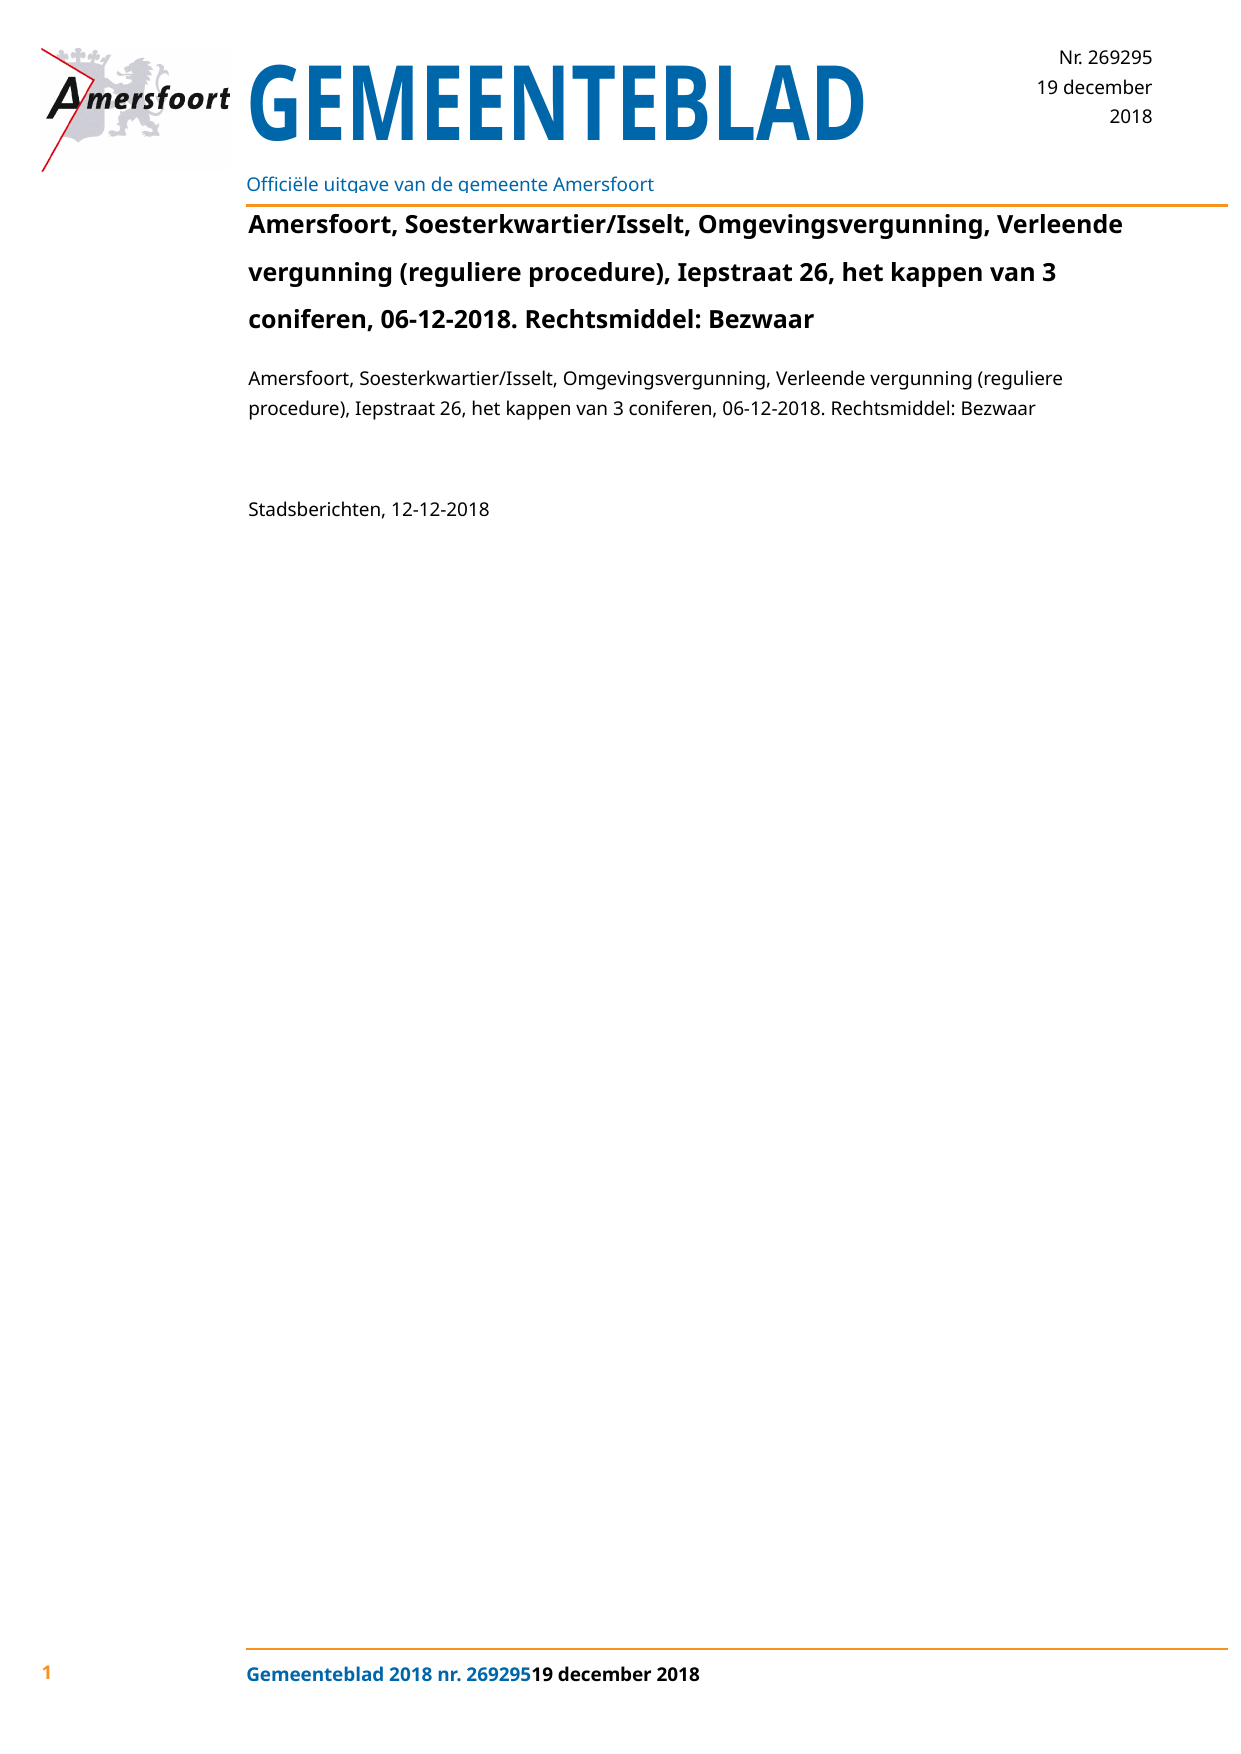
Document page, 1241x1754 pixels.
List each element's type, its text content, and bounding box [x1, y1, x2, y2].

text Amersfoort, Soesterkwartier/Isselt, Omgevingsvergunning, Verleende vergunning (reguliere procedure), Iepstraat 26, het kappen van 3 coniferen, 06-12-2018. Rechtsmiddel: Bezwaar [248, 207, 1152, 336]
picture [41, 47, 231, 172]
text Stadsberichten, 12-12-2018 [248, 496, 1152, 522]
text Amersfoort, Soesterkwartier/Isselt, Omgevingsvergunning, Verleende vergunning (reguliere procedure), Iepstraat 26, het kappen van 3 coniferen, 06-12-2018. Rechtsmiddel: Bezwaar [248, 366, 1152, 421]
